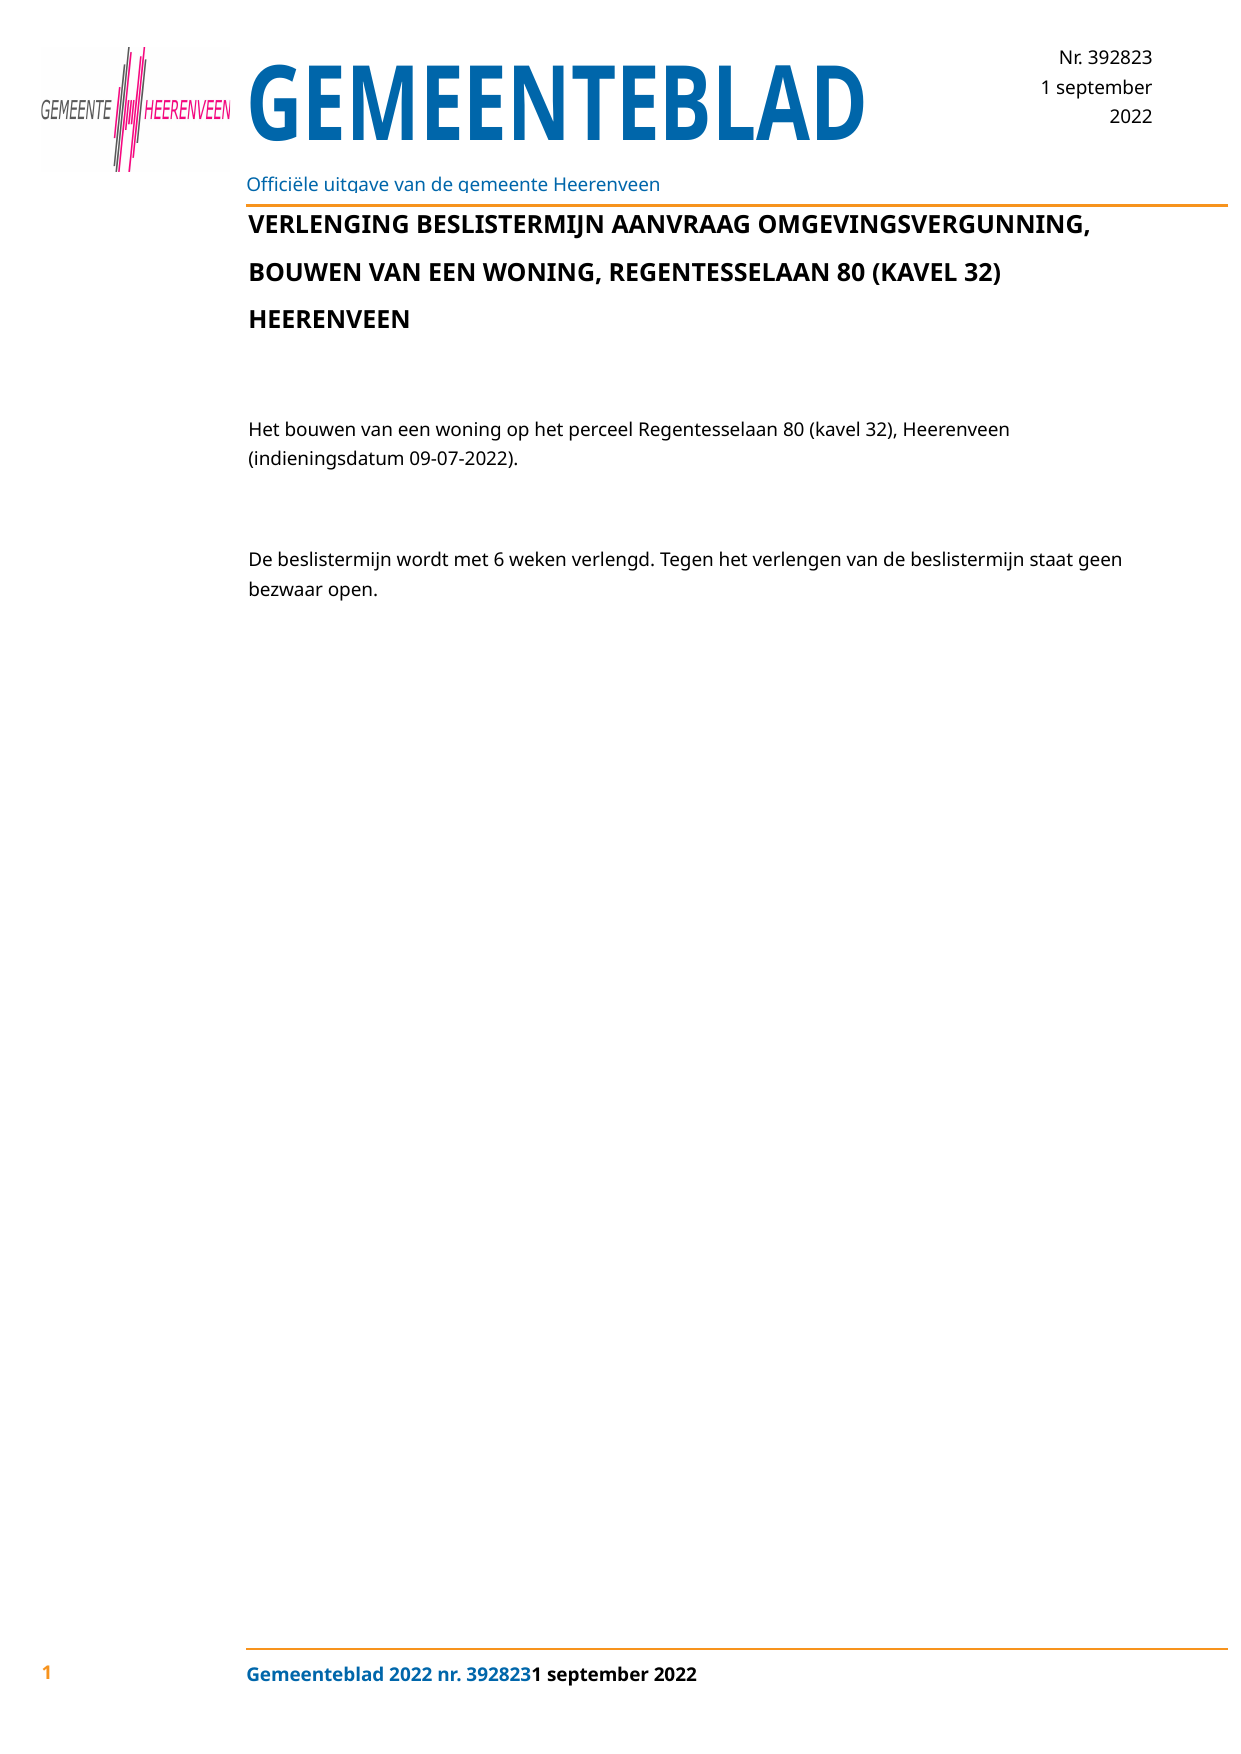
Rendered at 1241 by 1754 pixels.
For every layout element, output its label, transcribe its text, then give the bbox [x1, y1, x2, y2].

text VERLENGING BESLISTERMIJN AANVRAAG OMGEVINGSVERGUNNING, BOUWEN VAN EEN WONING, REGENTESSELAAN 80 (KAVEL 32) HEERENVEEN [248, 207, 1152, 336]
picture [41, 47, 231, 172]
text Het bouwen van een woning op het perceel Regentesselaan 80 (kavel 32), Heerenveen (indieningsdatum 09-07-2022). [248, 416, 1152, 471]
text De beslistermijn wordt met 6 weken verlengd. Tegen het verlengen van de beslistermijn staat geen bezwaar open. [248, 546, 1152, 602]
